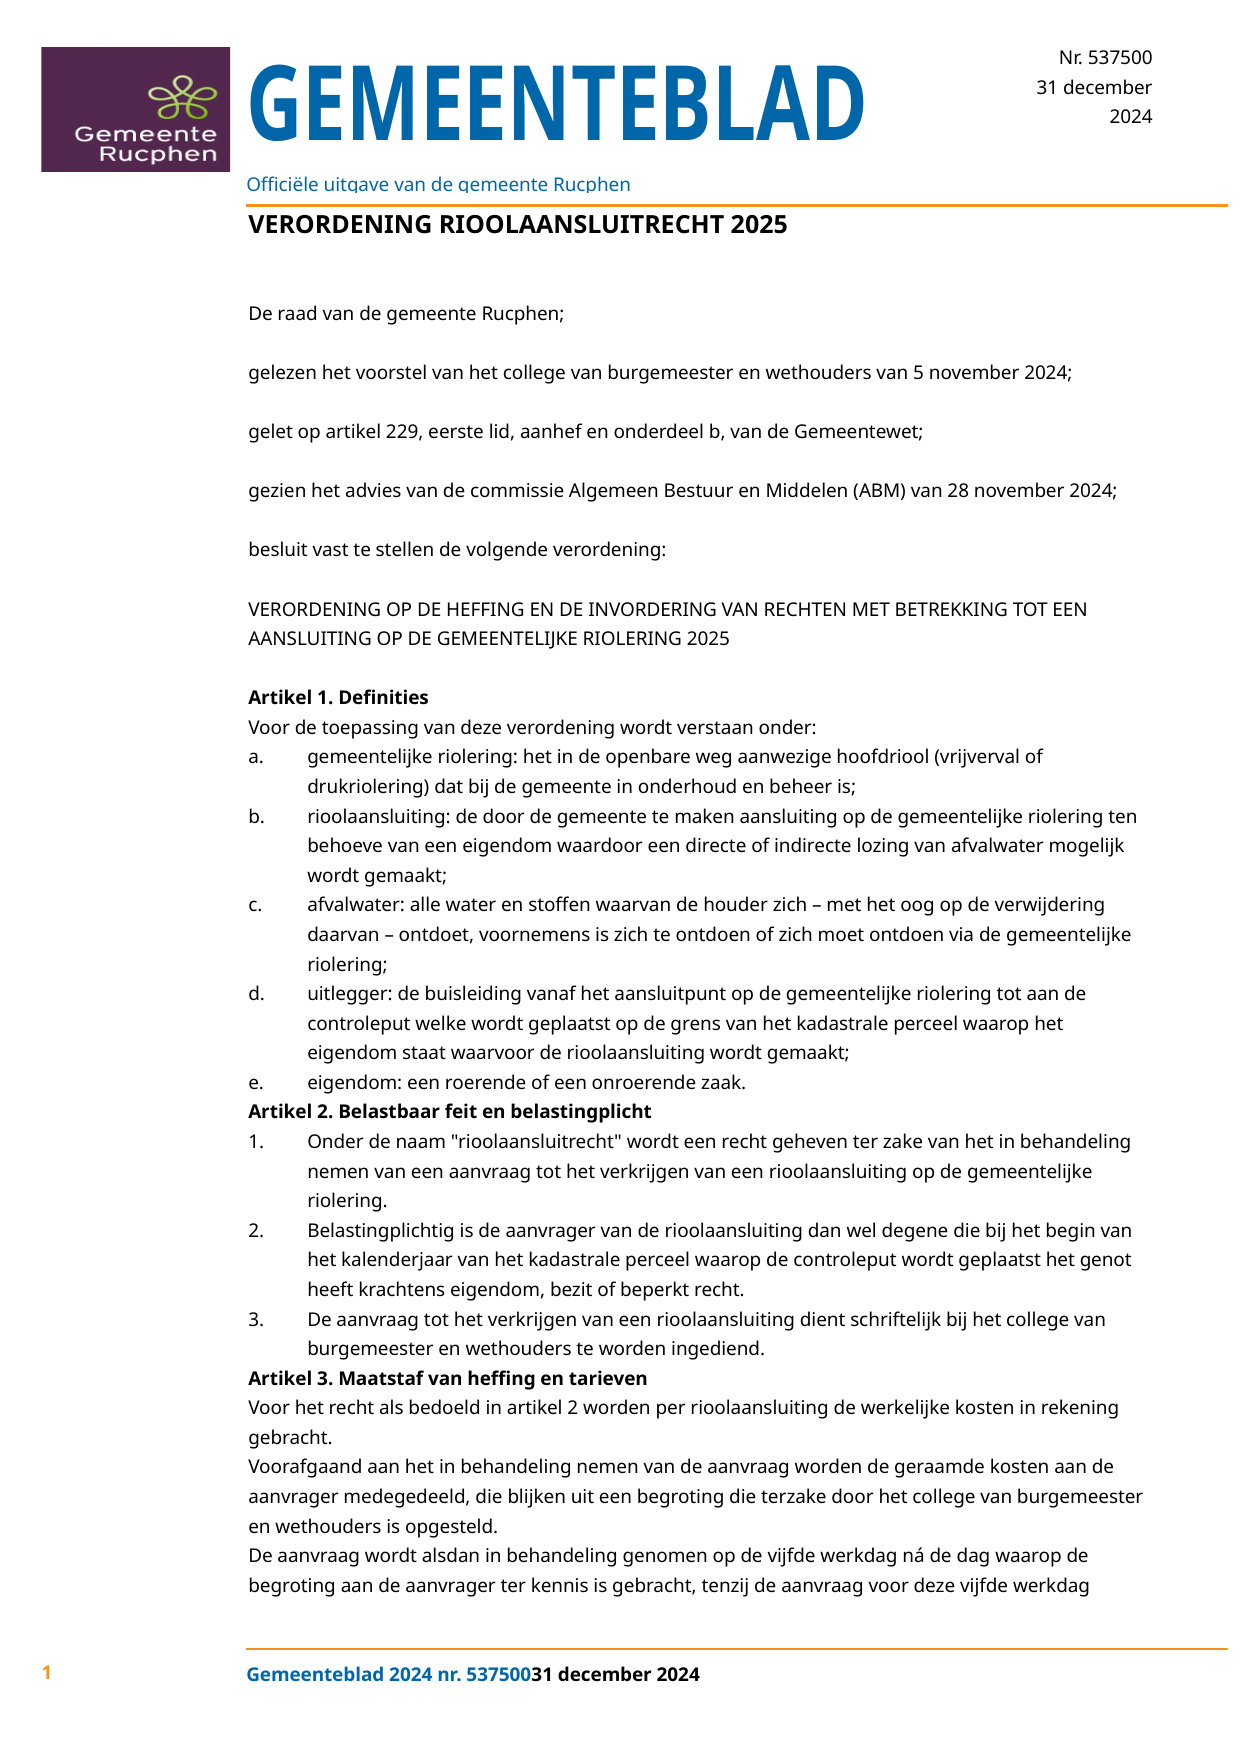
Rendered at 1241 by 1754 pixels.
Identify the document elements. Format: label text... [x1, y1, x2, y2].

list afvalwater: alle water en stoffen waarvan de houder zich – met het oog op de verwijdering daarvan – ontdoet, voornemens is zich te ontdoen of zich moet ontdoen via de gemeentelijke riolering; [248, 892, 1152, 976]
text gelezen het voorstel van het college van burgemeester en wethouders van 5 november 2024; [248, 359, 1152, 385]
text De raad van de gemeente Rucphen; [248, 300, 1152, 326]
list gemeentelijke riolering: het in de openbare weg aanwezige hoofdriool (vrijverval of drukriolering) dat bij de gemeente in onderhoud en beheer is; [248, 744, 1152, 799]
text De aanvraag wordt alsdan in behandeling genomen op de vijfde werkdag ná de dag waarop de begroting aan de aanvrager ter kennis is gebracht, tenzij de aanvraag voor deze vijfde werkdag [248, 1542, 1152, 1598]
text Artikel 1. Definities [248, 684, 1152, 710]
text VERORDENING OP DE HEFFING EN DE INVORDERING VAN RECHTEN MET BETREKKING TOT EEN AANSLUITING OP DE GEMEENTELIJKE RIOLERING 2025 [248, 596, 1152, 651]
list De aanvraag tot het verkrijgen van een rioolaansluiting dient schriftelijk bij het college van burgemeester en wethouders te worden ingediend. [248, 1306, 1152, 1361]
text Artikel 3. Maatstaf van heffing en tarieven [248, 1365, 1152, 1391]
list uitlegger: de buisleiding vanaf het aansluitpunt op de gemeentelijke riolering tot aan de controleput welke wordt geplaatst op de grens van het kadastrale perceel waarop het eigendom staat waarvoor de rioolaansluiting wordt gemaakt; [248, 980, 1152, 1065]
text gelet op artikel 229, eerste lid, aanhef en onderdeel b, van de Gemeentewet; [248, 418, 1152, 444]
text Artikel 2. Belastbaar feit en belastingplicht [248, 1099, 1152, 1124]
text gezien het advies van de commissie Algemeen Bestuur en Middelen (ABM) van 28 november 2024; [248, 477, 1152, 503]
text VERORDENING RIOOLAANSLUITRECHT 2025 [248, 207, 1152, 241]
list Onder de naam "rioolaansluitrecht" wordt een recht geheven ter zake van het in behandeling nemen van een aanvraag tot het verkrijgen van een rioolaansluiting op de gemeentelijke riolering. [248, 1128, 1152, 1213]
list rioolaansluiting: de door de gemeente te maken aansluiting op de gemeentelijke riolering ten behoeve van een eigendom waardoor een directe of indirecte lozing van afvalwater mogelijk wordt gemaakt; [248, 803, 1152, 888]
text besluit vast te stellen de volgende verordening: [248, 537, 1152, 562]
list eigendom: een roerende of een onroerende zaak. [248, 1069, 1152, 1095]
text Voor het recht als bedoeld in artikel 2 worden per rioolaansluiting de werkelijke kosten in rekening gebracht. [248, 1394, 1152, 1450]
picture [41, 47, 231, 172]
text Voor de toepassing van deze verordening wordt verstaan onder: [248, 714, 1152, 740]
text Voorafgaand aan het in behandeling nemen van de aanvraag worden de geraamde kosten aan de aanvrager medegedeeld, die blijken uit een begroting die terzake door het college van burgemeester en wethouders is opgesteld. [248, 1454, 1152, 1538]
list Belastingplichtig is de aanvrager van de rioolaansluiting dan wel degene die bij het begin van het kalenderjaar van het kadastrale perceel waarop de controleput wordt geplaatst het genot heeft krachtens eigendom, bezit of beperkt recht. [248, 1217, 1152, 1302]
